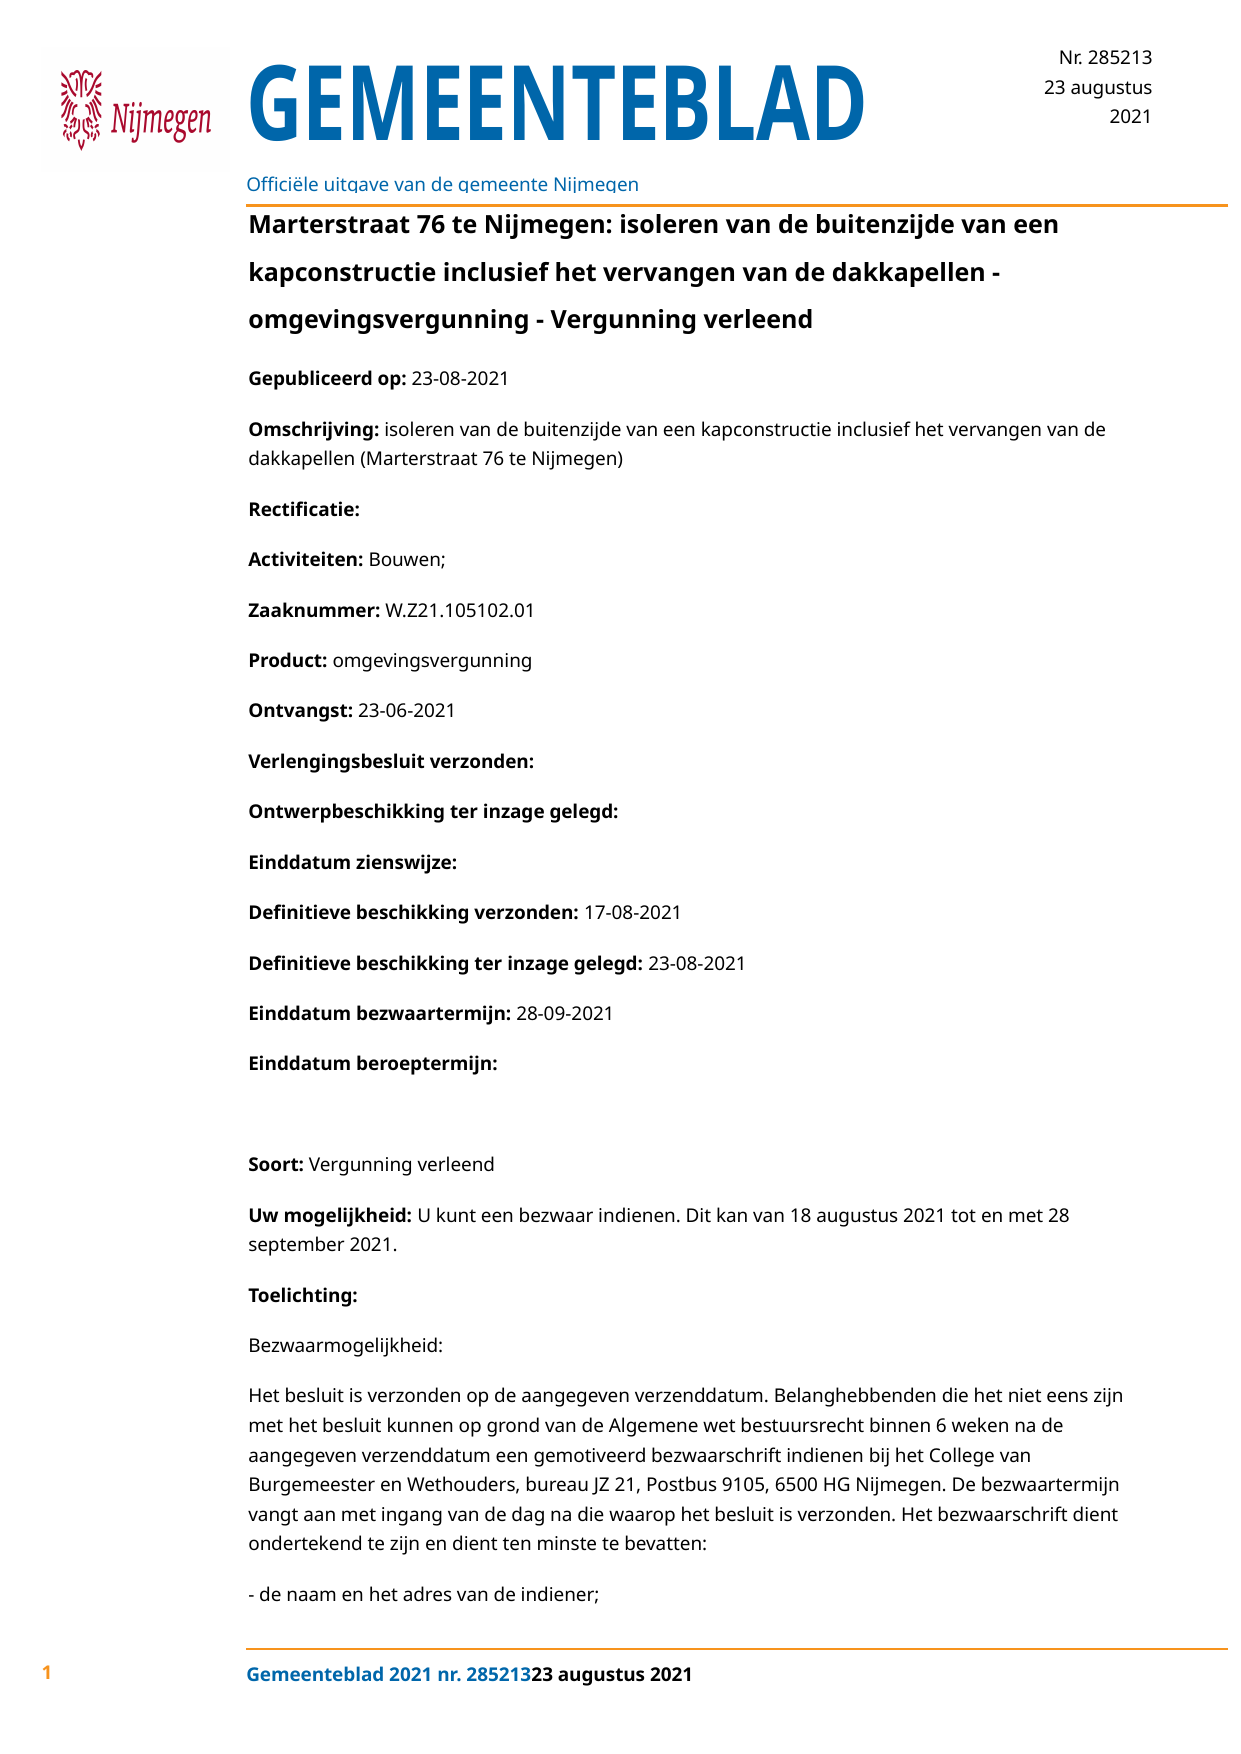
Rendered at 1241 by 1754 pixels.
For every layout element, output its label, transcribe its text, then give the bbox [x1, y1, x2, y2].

text Marterstraat 76 te Nijmegen: isoleren van de buitenzijde van een kapconstructie inclusief het vervangen van de dakkapellen - omgevingsvergunning - Vergunning verleend [248, 207, 1152, 336]
text Einddatum zienswijze: [248, 849, 1152, 874]
text Zaaknummer: W.Z21.105102.01 [248, 597, 1152, 622]
picture [41, 47, 231, 172]
text Definitieve beschikking ter inzage gelegd: 23-08-2021 [248, 950, 1152, 975]
text Ontvangst: 23-06-2021 [248, 698, 1152, 723]
text Definitieve beschikking verzonden: 17-08-2021 [248, 899, 1152, 925]
text Ontwerpbeschikking ter inzage gelegd: [248, 798, 1152, 824]
text Uw mogelijkheid: U kunt een bezwaar indienen. Dit kan van 18 augustus 2021 tot en met 28 september 2021. [248, 1202, 1152, 1257]
text Einddatum beroeptermijn: [248, 1051, 1152, 1076]
text Product: omgevingsvergunning [248, 647, 1152, 673]
text Rectificatie: [248, 496, 1152, 522]
text Toelichting: [248, 1282, 1152, 1307]
text Einddatum bezwaartermijn: 28-09-2021 [248, 1000, 1152, 1026]
text - de naam en het adres van de indiener; [248, 1581, 1152, 1607]
text Activiteiten: Bouwen; [248, 546, 1152, 572]
text Soort: Vergunning verleend [248, 1151, 1152, 1177]
text Verlengingsbesluit verzonden: [248, 748, 1152, 774]
text Omschrijving: isoleren van de buitenzijde van een kapconstructie inclusief het vervangen van de dakkapellen (Marterstraat 76 te Nijmegen) [248, 416, 1152, 471]
text Bezwaarmogelijkheid: [248, 1332, 1152, 1358]
text Het besluit is verzonden op de aangegeven verzenddatum. Belanghebbenden die het niet eens zijn met het besluit kunnen op grond van de Algemene wet bestuursrecht binnen 6 weken na de aangegeven verzenddatum een gemotiveerd bezwaarschrift indienen bij het College van Burgemeester en Wethouders, bureau JZ 21, Postbus 9105, 6500 HG Nijmegen. De bezwaartermijn vangt aan met ingang van de dag na die waarop het besluit is verzonden. Het bezwaarschrift dient ondertekend te zijn en dient ten minste te bevatten: [248, 1383, 1152, 1556]
text Gepubliceerd op: 23-08-2021 [248, 366, 1152, 391]
